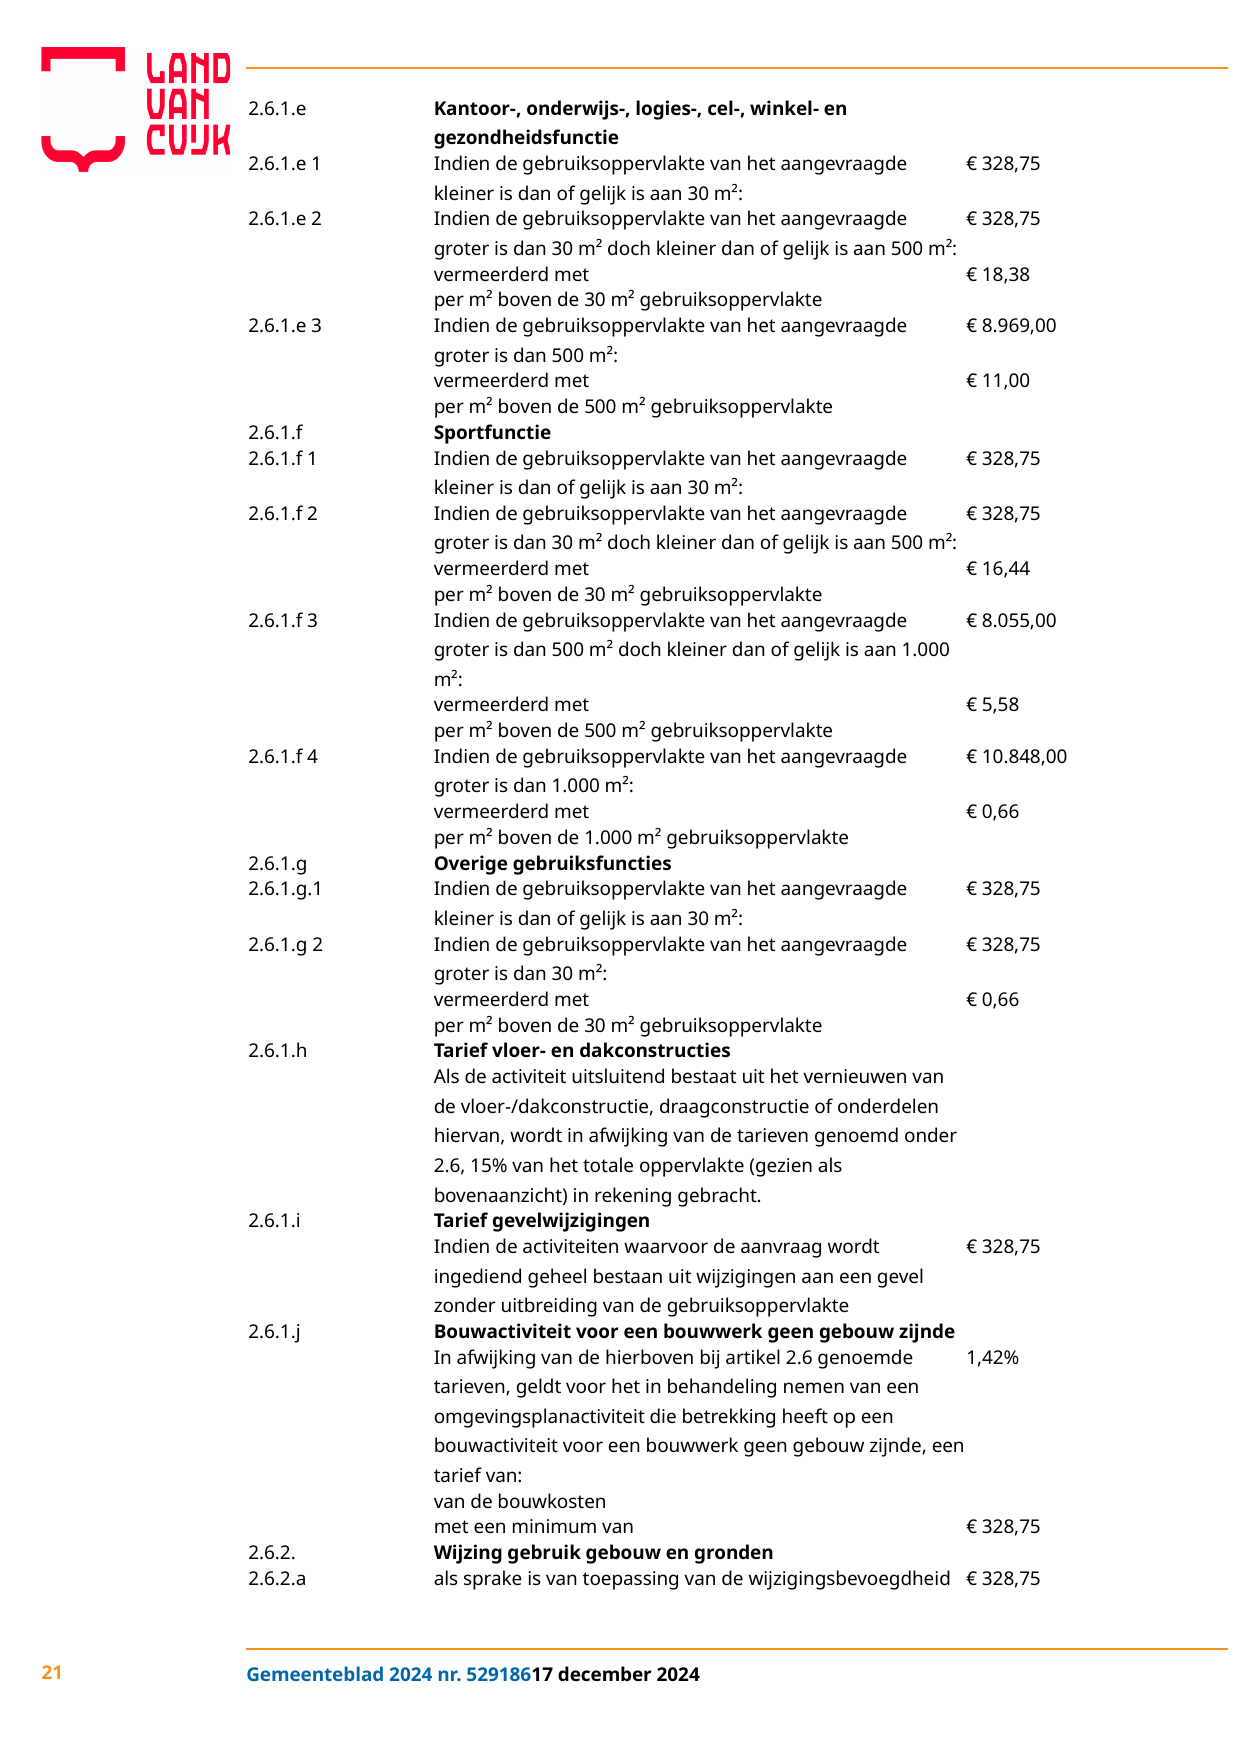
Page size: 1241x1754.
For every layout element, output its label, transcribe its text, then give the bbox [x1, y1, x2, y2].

table_cell [966, 1488, 1152, 1514]
table_cell 2.6.1.f 1 [248, 445, 433, 500]
table_cell Tarief gevelwijzigingen [434, 1208, 966, 1233]
table_cell vermeerderd met [434, 692, 966, 717]
table_cell [966, 850, 1152, 876]
table_cell [966, 1539, 1152, 1565]
table_cell per m² boven de 30 m² gebruiksoppervlakte [434, 286, 966, 312]
table_cell [966, 824, 1152, 850]
table_cell 2.6.2. [248, 1539, 433, 1565]
table_cell [248, 986, 433, 1012]
table_cell 2.6.1.f 4 [248, 743, 433, 798]
table_cell als sprake is van toepassing van de wijzigingsbevoegdheid [434, 1565, 966, 1591]
table_cell 2.6.2.a [248, 1565, 433, 1591]
table_cell € 18,38 [966, 261, 1152, 286]
table_cell Indien de activiteiten waarvoor de aanvraag wordt ingediend geheel bestaan uit wijzigingen aan een gevel zonder uitbreiding van de gebruiksoppervlakte [434, 1233, 966, 1318]
table_cell 2.6.1.j [248, 1318, 433, 1344]
table_cell 2.6.1.f 2 [248, 500, 433, 555]
table_cell € 328,75 [966, 876, 1152, 931]
table_cell [966, 718, 1152, 743]
table_cell per m² boven de 1.000 m² gebruiksoppervlakte [434, 824, 966, 850]
table_cell [966, 1038, 1152, 1063]
table_cell [248, 286, 433, 312]
table_cell [248, 261, 433, 286]
table_cell [966, 286, 1152, 312]
table_cell In afwijking van de hierboven bij artikel 2.6 genoemde tarieven, geldt voor het in behandeling nemen van een omgevingsplanactiviteit die betrekking heeft op een bouwactiviteit voor een bouwwerk geen gebouw zijnde, een tarief van: [434, 1344, 966, 1488]
table_cell [966, 1012, 1152, 1038]
table_cell 2.6.1.g 2 [248, 931, 433, 986]
table_cell € 328,75 [966, 205, 1152, 261]
table_cell Overige gebruiksfuncties [434, 850, 966, 876]
table_cell [248, 1488, 433, 1514]
table_cell € 11,00 [966, 368, 1152, 393]
table_cell [248, 1233, 433, 1318]
table_cell per m² boven de 30 m² gebruiksoppervlakte [434, 581, 966, 607]
table_cell vermeerderd met [434, 555, 966, 581]
table_cell € 328,75 [966, 931, 1152, 986]
table_cell 2.6.1.i [248, 1208, 433, 1233]
table_cell [966, 1064, 1152, 1207]
table_cell [248, 1012, 433, 1038]
table_cell [966, 393, 1152, 419]
table_cell Indien de gebruiksoppervlakte van het aangevraagde groter is dan 30 m² doch kleiner dan of gelijk is aan 500 m²: [434, 500, 966, 555]
table_cell Sportfunctie [434, 419, 966, 445]
table_cell Indien de gebruiksoppervlakte van het aangevraagde groter is dan 30 m² doch kleiner dan of gelijk is aan 500 m²: [434, 205, 966, 261]
table_cell Kantoor-, onderwijs-, logies-, cel-, winkel- en gezondheidsfunctie [434, 95, 966, 150]
table_cell Indien de gebruiksoppervlakte van het aangevraagde kleiner is dan of gelijk is aan 30 m²: [434, 150, 966, 205]
table_cell Indien de gebruiksoppervlakte van het aangevraagde kleiner is dan of gelijk is aan 30 m²: [434, 876, 966, 931]
table_cell [966, 419, 1152, 445]
table_cell € 328,75 [966, 500, 1152, 555]
table_cell Als de activiteit uitsluitend bestaat uit het vernieuwen van de vloer-/dakconstructie, draagconstructie of onderdelen hiervan, wordt in afwijking van de tarieven genoemd onder 2.6, 15% van het totale oppervlakte (gezien als bovenaanzicht) in rekening gebracht. [434, 1064, 966, 1207]
table_cell vermeerderd met [434, 368, 966, 393]
table_cell 2.6.1.e 3 [248, 312, 433, 367]
table_cell [248, 692, 433, 717]
table_cell [248, 1344, 433, 1488]
table_cell vermeerderd met [434, 799, 966, 824]
table_cell [248, 799, 433, 824]
table_cell € 328,75 [966, 1565, 1152, 1591]
table_cell 2.6.1.e 1 [248, 150, 433, 205]
table_cell 2.6.1.g [248, 850, 433, 876]
table_cell € 328,75 [966, 1514, 1152, 1539]
table_cell € 328,75 [966, 445, 1152, 500]
table_cell Indien de gebruiksoppervlakte van het aangevraagde groter is dan 500 m² doch kleiner dan of gelijk is aan 1.000 m²: [434, 607, 966, 692]
table_cell Indien de gebruiksoppervlakte van het aangevraagde kleiner is dan of gelijk is aan 30 m²: [434, 445, 966, 500]
table_cell 2.6.1.e 2 [248, 205, 433, 261]
table_cell [248, 1514, 433, 1539]
table_cell Bouwactiviteit voor een bouwwerk geen gebouw zijnde [434, 1318, 966, 1344]
table_cell Indien de gebruiksoppervlakte van het aangevraagde groter is dan 500 m²: [434, 312, 966, 367]
table_cell [248, 1064, 433, 1207]
table_cell 2.6.1.f 3 [248, 607, 433, 692]
table_cell [248, 555, 433, 581]
table_cell met een minimum van [434, 1514, 966, 1539]
table_cell 2.6.1.h [248, 1038, 433, 1063]
table_cell van de bouwkosten [434, 1488, 966, 1514]
table_cell [248, 581, 433, 607]
table_cell [248, 718, 433, 743]
table_cell Indien de gebruiksoppervlakte van het aangevraagde groter is dan 1.000 m²: [434, 743, 966, 798]
table_cell [248, 824, 433, 850]
table_cell Indien de gebruiksoppervlakte van het aangevraagde groter is dan 30 m²: [434, 931, 966, 986]
table_cell € 5,58 [966, 692, 1152, 717]
table_cell [248, 368, 433, 393]
table_cell [966, 1208, 1152, 1233]
table_cell per m² boven de 500 m² gebruiksoppervlakte [434, 393, 966, 419]
table_cell 2.6.1.g.1 [248, 876, 433, 931]
table_cell € 0,66 [966, 799, 1152, 824]
table_cell per m² boven de 30 m² gebruiksoppervlakte [434, 1012, 966, 1038]
table_cell € 10.848,00 [966, 743, 1152, 798]
table_cell 1,42% [966, 1344, 1152, 1488]
table_cell Wijzing gebruik gebouw en gronden [434, 1539, 966, 1565]
table_cell Tarief vloer- en dakconstructies [434, 1038, 966, 1063]
picture [41, 47, 231, 172]
table_cell [966, 1318, 1152, 1344]
table_cell € 8.969,00 [966, 312, 1152, 367]
table_cell € 328,75 [966, 1233, 1152, 1318]
table_cell vermeerderd met [434, 986, 966, 1012]
table_cell € 16,44 [966, 555, 1152, 581]
table_cell 2.6.1.f [248, 419, 433, 445]
table_cell € 328,75 [966, 150, 1152, 205]
table_cell [966, 581, 1152, 607]
table_cell € 0,66 [966, 986, 1152, 1012]
table_cell vermeerderd met [434, 261, 966, 286]
table_cell 2.6.1.e [248, 95, 433, 150]
table_cell [248, 393, 433, 419]
table_cell [966, 95, 1152, 150]
table_cell € 8.055,00 [966, 607, 1152, 692]
table_cell per m² boven de 500 m² gebruiksoppervlakte [434, 718, 966, 743]
